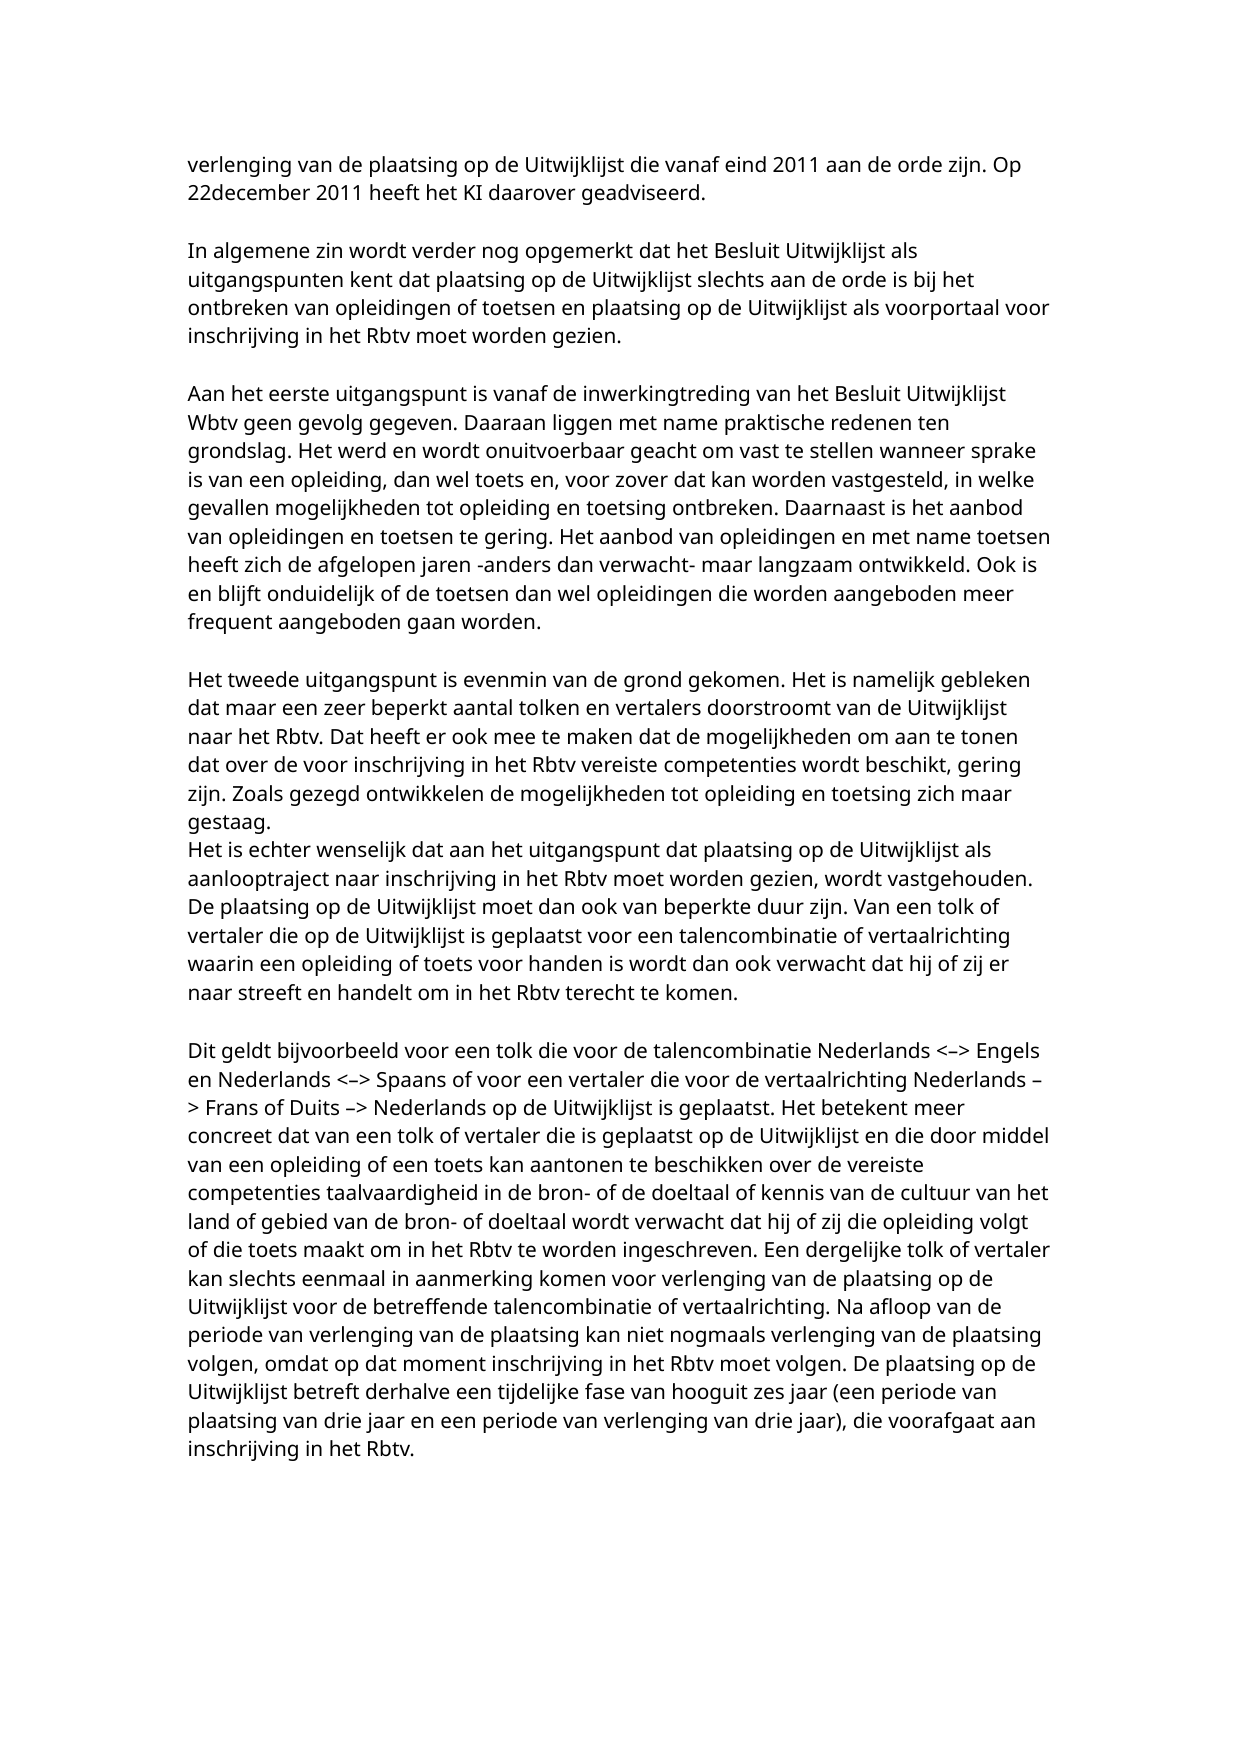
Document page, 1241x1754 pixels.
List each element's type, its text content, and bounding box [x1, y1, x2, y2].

text In algemene zin wordt verder nog opgemerkt dat het Besluit Uitwijklijst als uitgangspunten kent dat plaatsing op de Uitwijklijst slechts aan de orde is bij het ontbreken van opleidingen of toetsen en plaatsing op de Uitwijklijst als voorportaal voor inschrijving in het Rbtv moet worden gezien. [187, 236, 1053, 350]
text verlenging van de plaatsing op de Uitwijklijst die vanaf eind 2011 aan de orde zijn. Op 22december 2011 heeft het KI daarover geadviseerd. [187, 150, 1053, 207]
text Het tweede uitgangspunt is evenmin van de grond gekomen. Het is namelijk gebleken dat maar een zeer beperkt aantal tolken en vertalers doorstroomt van de Uitwijklijst naar het Rbtv. Dat heeft er ook mee te maken dat de mogelijkheden om aan te tonen dat over de voor inschrijving in het Rbtv vereiste competenties wordt beschikt, gering zijn. Zoals gezegd ontwikkelen de mogelijkheden tot opleiding en toetsing zich maar gestaag. [187, 665, 1053, 836]
text Dit geldt bijvoorbeeld voor een tolk die voor de talencombinatie Nederlands <–> Engels en Nederlands <–> Spaans of voor een vertaler die voor de vertaalrichting Nederlands –> Frans of Duits –> Nederlands op de Uitwijklijst is geplaatst. Het betekent meer concreet dat van een tolk of vertaler die is geplaatst op de Uitwijklijst en die door middel van een opleiding of een toets kan aantonen te beschikken over de vereiste competenties taalvaardigheid in de bron- of de doeltaal of kennis van de cultuur van het land of gebied van de bron- of doeltaal wordt verwacht dat hij of zij die opleiding volgt of die toets maakt om in het Rbtv te worden ingeschreven. Een dergelijke tolk of vertaler kan slechts eenmaal in aanmerking komen voor verlenging van de plaatsing op de Uitwijklijst voor de betreffende talencombinatie of vertaalrichting. Na afloop van de periode van verlenging van de plaatsing kan niet nogmaals verlenging van de plaatsing volgen, omdat op dat moment inschrijving in het Rbtv moet volgen. De plaatsing op de Uitwijklijst betreft derhalve een tijdelijke fase van hooguit zes jaar (een periode van plaatsing van drie jaar en een periode van verlenging van drie jaar), die voorafgaat aan inschrijving in het Rbtv. [187, 1036, 1053, 1463]
text Aan het eerste uitgangspunt is vanaf de inwerkingtreding van het Besluit Uitwijklijst Wbtv geen gevolg gegeven. Daaraan liggen met name praktische redenen ten grondslag. Het werd en wordt onuitvoerbaar geacht om vast te stellen wanneer sprake is van een opleiding, dan wel toets en, voor zover dat kan worden vastgesteld, in welke gevallen mogelijkheden tot opleiding en toetsing ontbreken. Daarnaast is het aanbod van opleidingen en toetsen te gering. Het aanbod van opleidingen en met name toetsen heeft zich de afgelopen jaren -anders dan verwacht- maar langzaam ontwikkeld. Ook is en blijft onduidelijk of de toetsen dan wel opleidingen die worden aangeboden meer frequent aangeboden gaan worden. [187, 379, 1053, 636]
text Het is echter wenselijk dat aan het uitgangspunt dat plaatsing op de Uitwijklijst als aanlooptraject naar inschrijving in het Rbtv moet worden gezien, wordt vastgehouden. De plaatsing op de Uitwijklijst moet dan ook van beperkte duur zijn. Van een tolk of vertaler die op de Uitwijklijst is geplaatst voor een talencombinatie of vertaalrichting waarin een opleiding of toets voor handen is wordt dan ook verwacht dat hij of zij er naar streeft en handelt om in het Rbtv terecht te komen. [187, 836, 1053, 1006]
